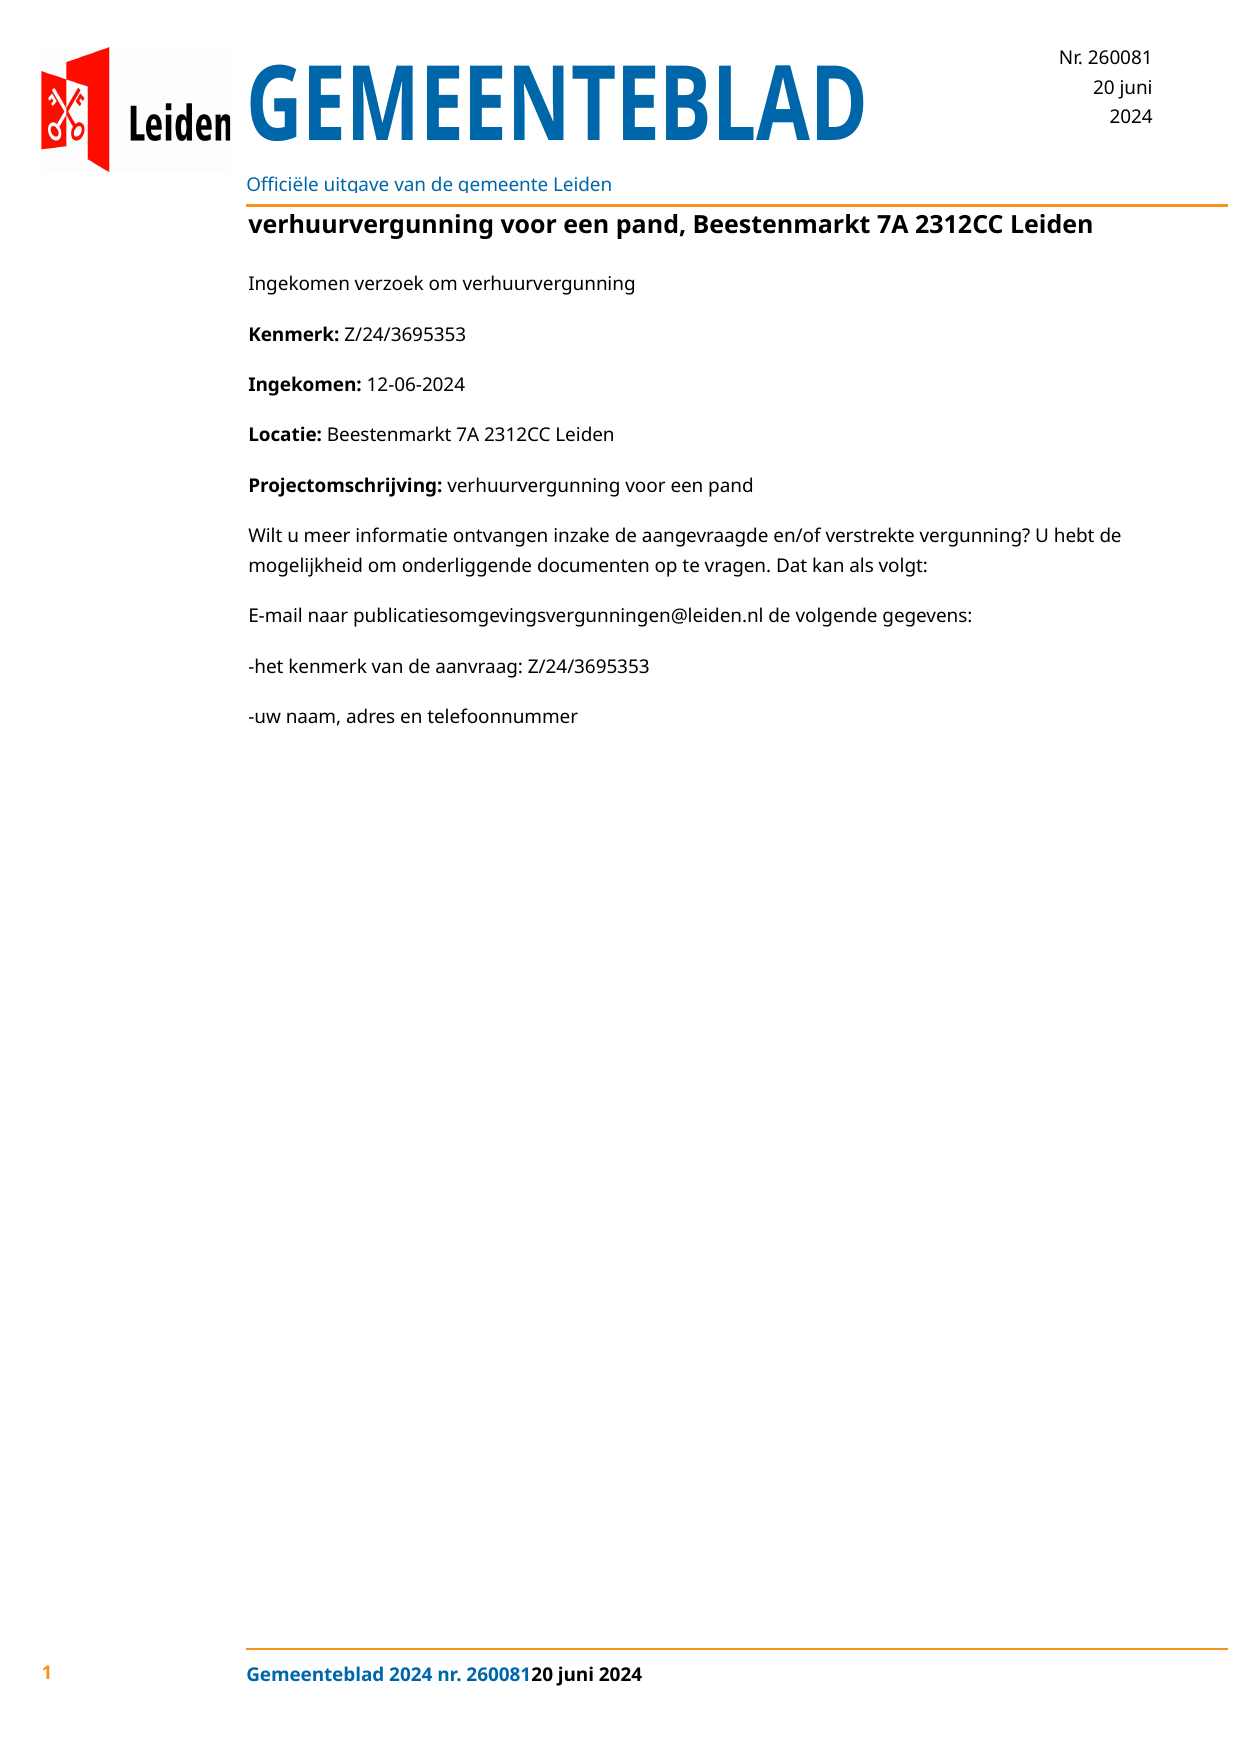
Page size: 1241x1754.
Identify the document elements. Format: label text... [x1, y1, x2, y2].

text Ingekomen verzoek om verhuurvergunning [248, 270, 1152, 296]
text verhuurvergunning voor een pand, Beestenmarkt 7A 2312CC Leiden [248, 207, 1152, 241]
text -het kenmerk van de aanvraag: Z/24/3695353 [248, 653, 1152, 678]
text -uw naam, adres en telefoonnummer [248, 703, 1152, 729]
text Projectomschrijving: verhuurvergunning voor een pand [248, 472, 1152, 498]
text Locatie: Beestenmarkt 7A 2312CC Leiden [248, 422, 1152, 447]
text Ingekomen: 12-06-2024 [248, 371, 1152, 397]
text E-mail naar publicatiesomgevingsvergunningen@leiden.nl de volgende gegevens: [248, 602, 1152, 628]
picture [41, 47, 231, 172]
text Kenmerk: Z/24/3695353 [248, 321, 1152, 346]
text Wilt u meer informatie ontvangen inzake de aangevraagde en/of verstrekte vergunning? U hebt de mogelijkheid om onderliggende documenten op te vragen. Dat kan als volgt: [248, 522, 1152, 578]
